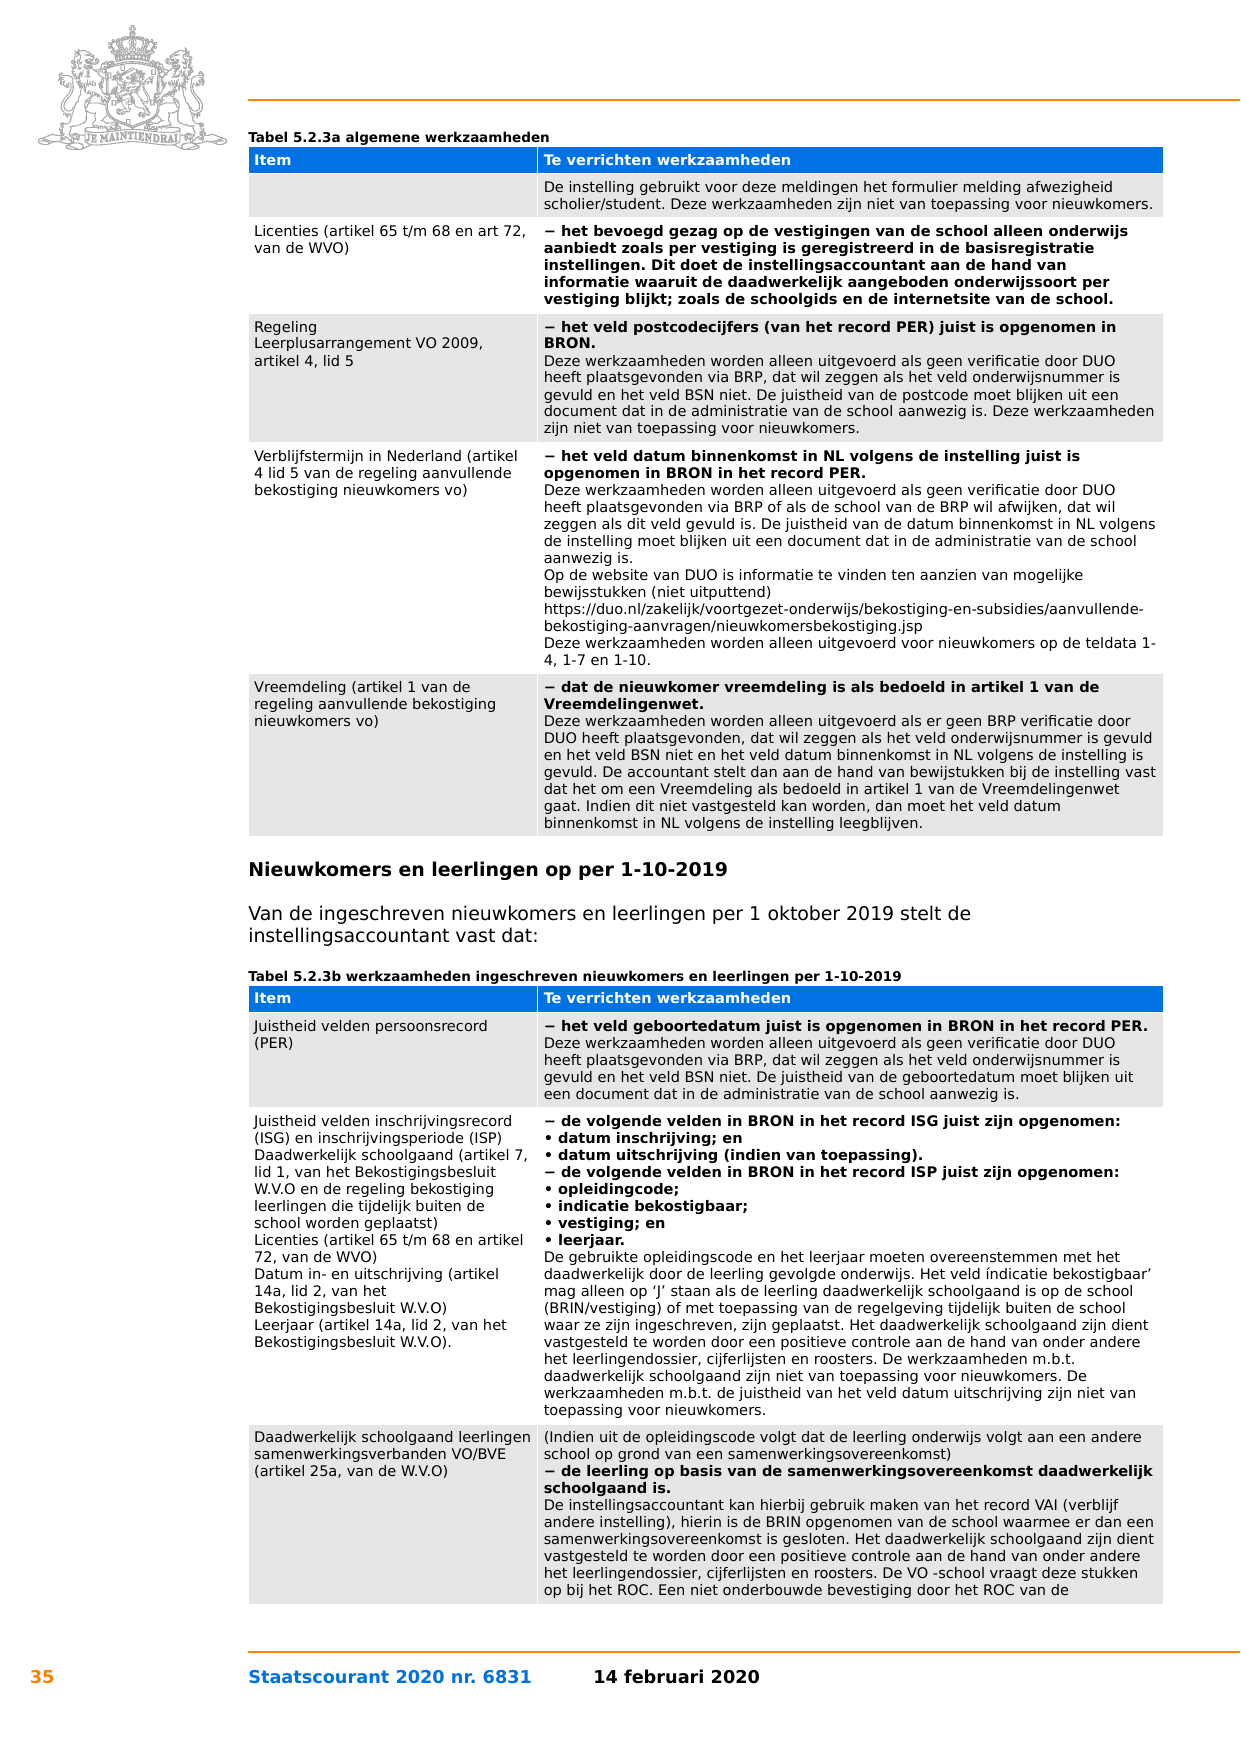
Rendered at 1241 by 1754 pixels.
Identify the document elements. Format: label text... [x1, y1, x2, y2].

table_cell − het veld datum binnenkomst in NL volgens de instelling juist is opgenomen in BRON in het record PER. Deze werkzaamheden worden alleen uitgevoerd als geen verificatie door DUO heeft plaatsgevonden via BRP of als de school van de BRP wil afwijken, dat wil zeggen als dit veld gevuld is. De juistheid van de datum binnenkomst in NL volgens de instelling moet blijken uit een document dat in de administratie van de school aanwezig is. Op de website van DUO is informatie te vinden ten aanzien van mogelijke bewijsstukken (niet uitputtend) https://duo.nl/zakelijk/voortgezet-onderwijs/bekostiging-en-subsidies/aanvullende-bekostiging-aanvragen/nieuwkomersbekostiging.jsp Deze werkzaamheden worden alleen uitgevoerd voor nieuwkomers op de teldata 1-4, 1-7 en 1-10. [538, 443, 1163, 673]
text Van de ingeschreven nieuwkomers en leerlingen per 1 oktober 2019 stelt de instellingsaccountant vast dat: [248, 903, 1163, 947]
table_cell Item [249, 986, 537, 1012]
picture [38, 25, 227, 150]
table_cell − het veld geboortedatum juist is opgenomen in BRON in het record PER. Deze werkzaamheden worden alleen uitgevoerd als geen verificatie door DUO heeft plaatsgevonden via BRP, dat wil zeggen als het veld onderwijsnummer is gevuld en het veld BSN niet. De juistheid van de geboortedatum moet blijken uit een document dat in de administratie van de school aanwezig is. [538, 1013, 1163, 1107]
table_cell Item [249, 147, 537, 173]
table_cell Daadwerkelijk schoolgaand leerlingen samenwerkingsverbanden VO/BVE (artikel 25a, van de W.V.O) [249, 1425, 537, 1604]
table_cell Verblijfstermijn in Nederland (artikel 4 lid 5 van de regeling aanvullende bekostiging nieuwkomers vo) [249, 443, 537, 673]
table_header Tabel 5.2.3b werkzaamheden ingeschreven nieuwkomers en leerlingen per 1-10-2019 [248, 969, 1163, 985]
table_cell Te verrichten werkzaamheden [538, 147, 1163, 173]
table_cell − de volgende velden in BRON in het record ISG juist zijn opgenomen: • datum inschrijving; en • datum uitschrijving (indien van toepassing). − de volgende velden in BRON in het record ISP juist zijn opgenomen: • opleidingcode; • indicatie bekostigbaar; • vestiging; en • leerjaar. De gebruikte opleidingscode en het leerjaar moeten overeenstemmen met het daadwerkelijk door de leerling gevolgde onderwijs. Het veld índicatie bekostigbaar’ mag alleen op ‘J’ staan als de leerling daadwerkelijk schoolgaand is op de school (BRIN/vestiging) of met toepassing van de regelgeving tijdelijk buiten de school waar ze zijn ingeschreven, zijn geplaatst. Het daadwerkelijk schoolgaand zijn dient vastgesteld te worden door een positieve controle aan de hand van onder andere het leerlingendossier, cijferlijsten en roosters. De werkzaamheden m.b.t. daadwerkelijk schoolgaand zijn niet van toepassing voor nieuwkomers. De werkzaamheden m.b.t. de juistheid van het veld datum uitschrijving zijn niet van toepassing voor nieuwkomers. [538, 1109, 1163, 1423]
table_cell Vreemdeling (artikel 1 van de regeling aanvullende bekostiging nieuwkomers vo) [249, 674, 537, 836]
table_cell − het veld postcodecijfers (van het record PER) juist is opgenomen in BRON. Deze werkzaamheden worden alleen uitgevoerd als geen verificatie door DUO heeft plaatsgevonden via BRP, dat wil zeggen als het veld onderwijsnummer is gevuld en het veld BSN niet. De juistheid van de postcode moet blijken uit een document dat in de administratie van de school aanwezig is. Deze werkzaamheden zijn niet van toepassing voor nieuwkomers. [538, 314, 1163, 442]
table_cell Juistheid velden inschrijvingsrecord (ISG) en inschrijvingsperiode (ISP) Daadwerkelijk schoolgaand (artikel 7, lid 1, van het Bekostigingsbesluit W.V.O en de regeling bekostiging leerlingen die tijdelijk buiten de school worden geplaatst) Licenties (artikel 65 t/m 68 en artikel 72, van de WVO) Datum in- en uitschrijving (artikel 14a, lid 2, van het Bekostigingsbesluit W.V.O) Leerjaar (artikel 14a, lid 2, van het Bekostigingsbesluit W.V.O). [249, 1109, 537, 1423]
table_cell Te verrichten werkzaamheden [538, 986, 1163, 1012]
table_cell De instelling gebruikt voor deze meldingen het formulier melding afwezigheid scholier/student. Deze werkzaamheden zijn niet van toepassing voor nieuwkomers. [538, 174, 1163, 217]
subtitle Nieuwkomers en leerlingen op per 1-10-2019 [248, 859, 1163, 881]
table_header Tabel 5.2.3a algemene werkzaamheden [248, 130, 1163, 146]
table_cell Juistheid velden persoonsrecord (PER) [249, 1013, 537, 1107]
table_cell [249, 174, 537, 217]
table_cell Licenties (artikel 65 t/m 68 en art 72, van de WVO) [249, 219, 537, 313]
table_cell Regeling Leerplusarrangement VO 2009, artikel 4, lid 5 [249, 314, 537, 442]
table_cell − het bevoegd gezag op de vestigingen van de school alleen onderwijs aanbiedt zoals per vestiging is geregistreerd in de basisregistratie instellingen. Dit doet de instellingsaccountant aan de hand van informatie waaruit de daadwerkelijk aangeboden onderwijssoort per vestiging blijkt; zoals de schoolgids en de internetsite van de school. [538, 219, 1163, 313]
table_cell (Indien uit de opleidingscode volgt dat de leerling onderwijs volgt aan een andere school op grond van een samenwerkingsovereenkomst) − de leerling op basis van de samenwerkingsovereenkomst daadwerkelijk schoolgaand is. De instellingsaccountant kan hierbij gebruik maken van het record VAI (verblijf andere instelling), hierin is de BRIN opgenomen van de school waarmee er dan een samenwerkingsovereenkomst is gesloten. Het daadwerkelijk schoolgaand zijn dient vastgesteld te worden door een positieve controle aan de hand van onder andere het leerlingendossier, cijferlijsten en roosters. De VO -school vraagt deze stukken op bij het ROC. Een niet onderbouwde bevestiging door het ROC van de [538, 1425, 1163, 1604]
table_cell − dat de nieuwkomer vreemdeling is als bedoeld in artikel 1 van de Vreemdelingenwet. Deze werkzaamheden worden alleen uitgevoerd als er geen BRP verificatie door DUO heeft plaatsgevonden, dat wil zeggen als het veld onderwijsnummer is gevuld en het veld BSN niet en het veld datum binnenkomst in NL volgens de instelling is gevuld. De accountant stelt dan aan de hand van bewijstukken bij de instelling vast dat het om een Vreemdeling als bedoeld in artikel 1 van de Vreemdelingenwet gaat. Indien dit niet vastgesteld kan worden, dan moet het veld datum binnenkomst in NL volgens de instelling leegblijven. [538, 674, 1163, 836]
